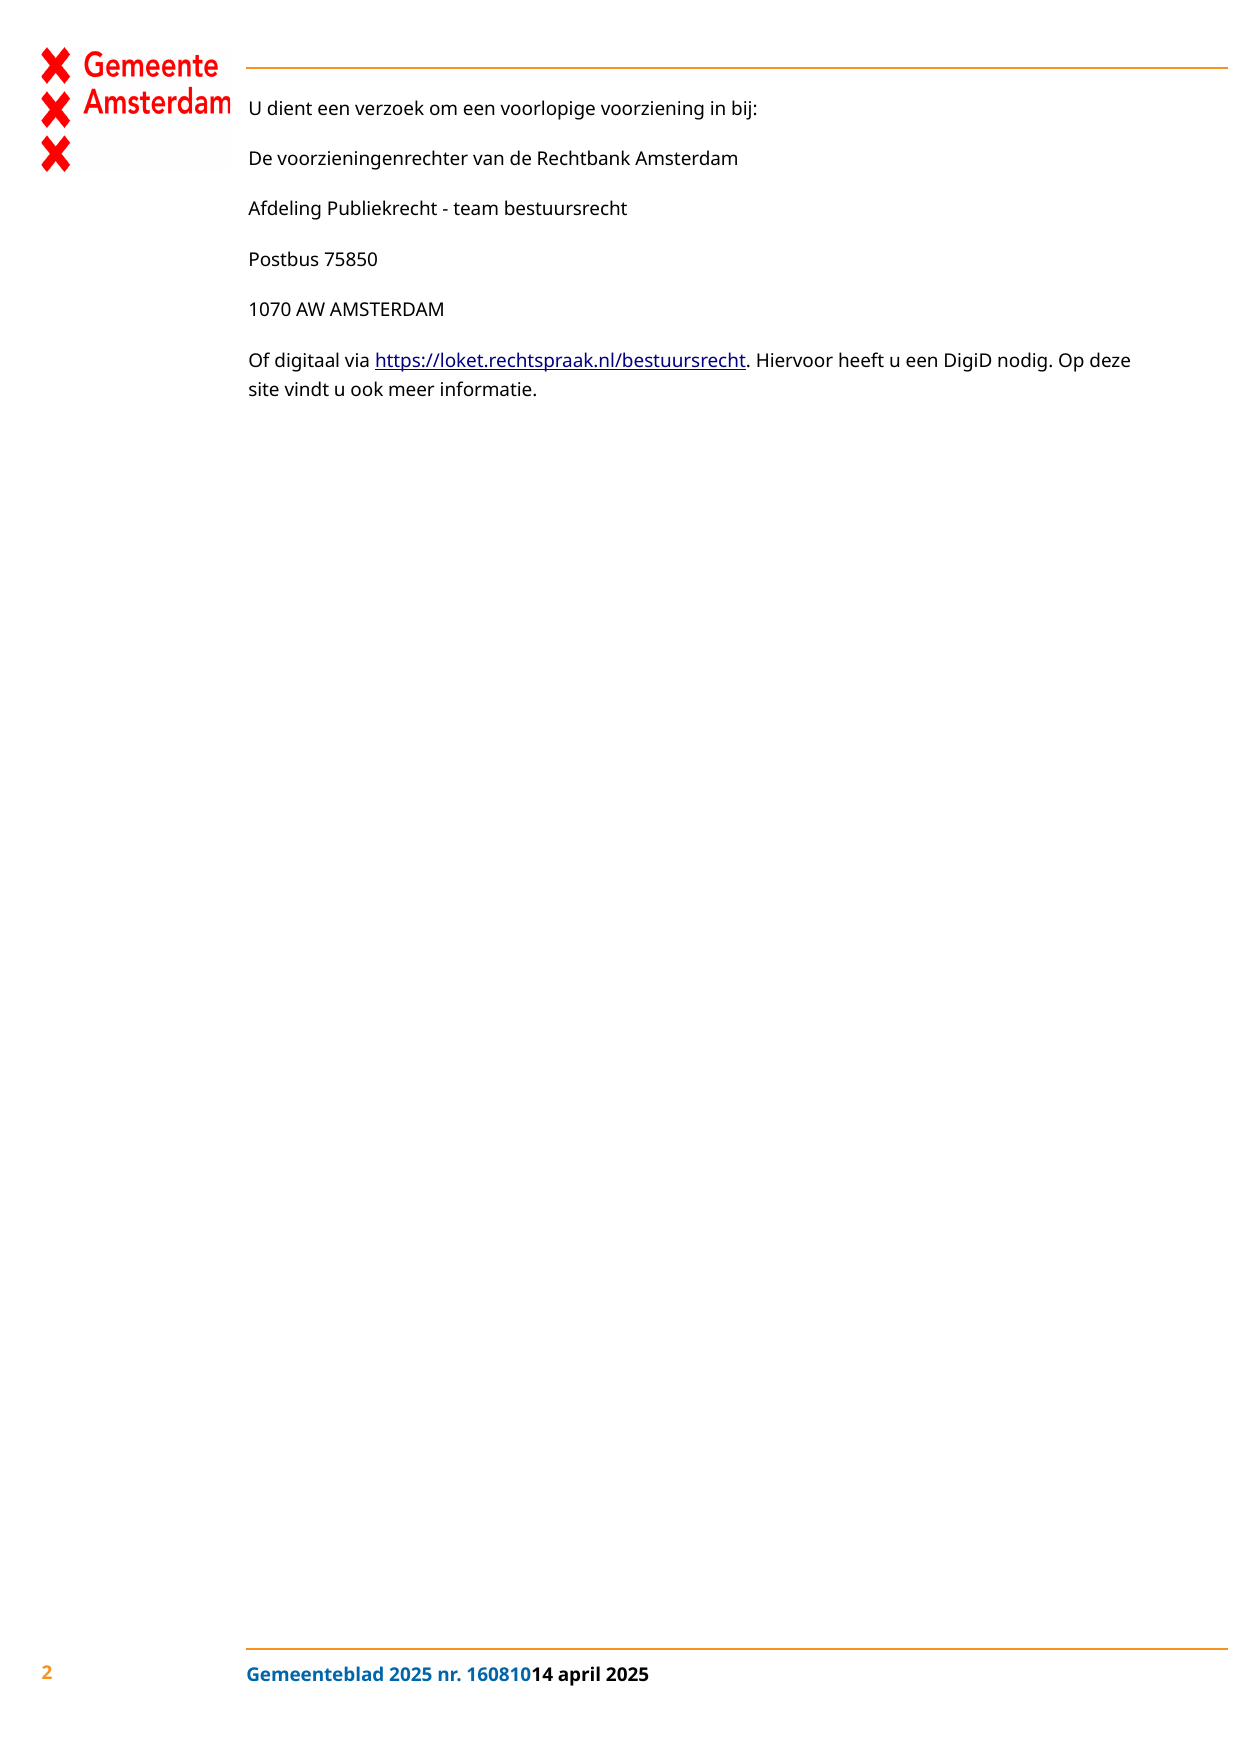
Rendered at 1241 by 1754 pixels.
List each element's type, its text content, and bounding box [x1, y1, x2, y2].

text 1070 AW AMSTERDAM [248, 296, 1152, 322]
text Afdeling Publiekrecht - team bestuursrecht [248, 196, 1152, 221]
text Of digitaal via https://loket.rechtspraak.nl/bestuursrecht. Hiervoor heeft u een DigiD nodig. Op deze site vindt u ook meer informatie. [248, 347, 1152, 402]
text Postbus 75850 [248, 246, 1152, 272]
picture [41, 47, 231, 172]
text De voorzieningenrechter van de Rechtbank Amsterdam [248, 145, 1152, 171]
text U dient een verzoek om een voorlopige voorziening in bij: [248, 95, 1152, 121]
